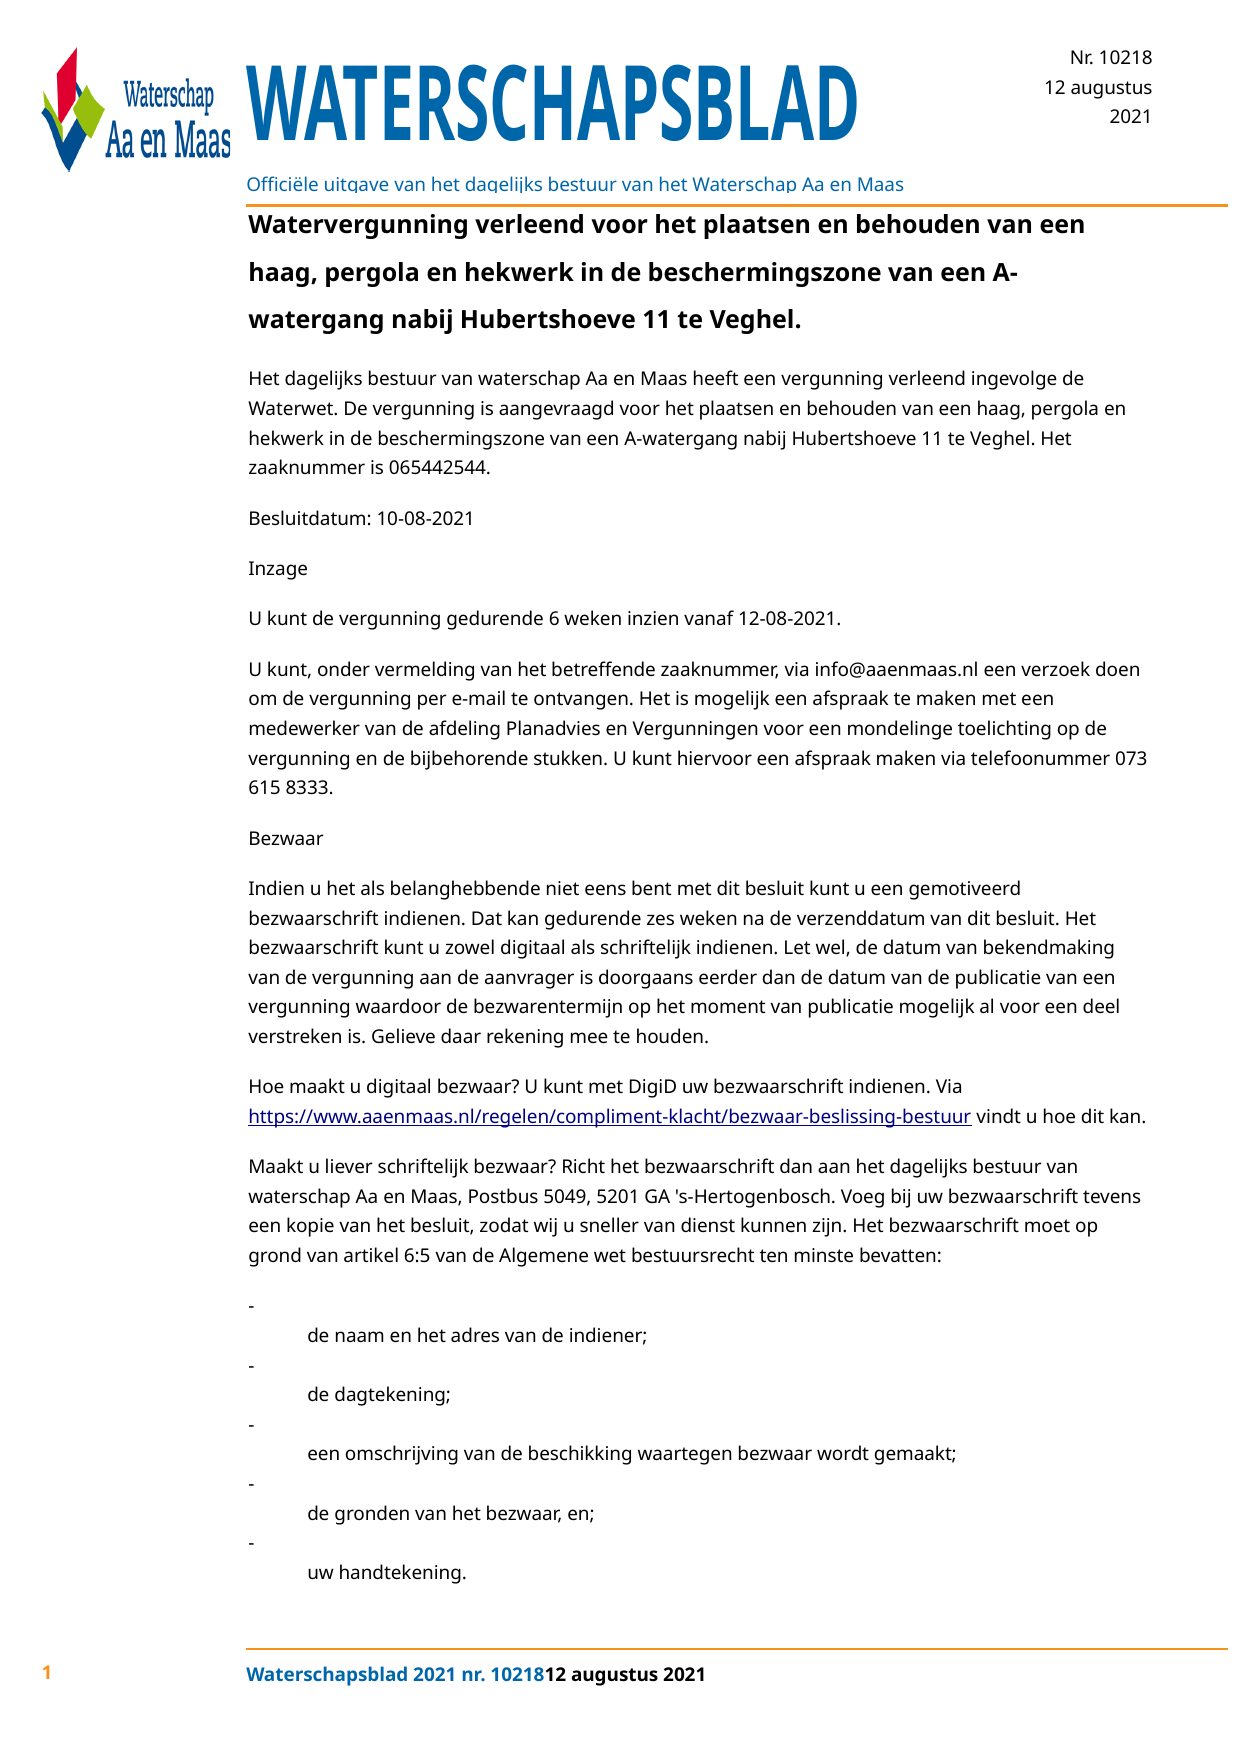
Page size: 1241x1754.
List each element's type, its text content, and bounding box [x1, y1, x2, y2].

text Inzage [248, 555, 1152, 581]
text Watervergunning verleend voor het plaatsen en behouden van een haag, pergola en hekwerk in de beschermingszone van een A-watergang nabij Hubertshoeve 11 te Veghel. [248, 207, 1152, 336]
list de naam en het adres van de indiener; [248, 1322, 1152, 1348]
text Het dagelijks bestuur van waterschap Aa en Maas heeft een vergunning verleend ingevolge de Waterwet. De vergunning is aangevraagd voor het plaatsen en behouden van een haag, pergola en hekwerk in de beschermingszone van een A-watergang nabij Hubertshoeve 11 te Veghel. Het zaaknummer is 065442544. [248, 366, 1152, 480]
text Bezwaar [248, 825, 1152, 850]
text Hoe maakt u digitaal bezwaar? U kunt met DigiD uw bezwaarschrift indienen. Via https://www.aaenmaas.nl/regelen/compliment-klacht/bezwaar-beslissing-bestuur vindt u hoe dit kan. [248, 1073, 1152, 1129]
list een omschrijving van de beschikking waartegen bezwaar wordt gemaakt; [248, 1441, 1152, 1466]
list de gronden van het bezwaar, en; [248, 1500, 1152, 1525]
text U kunt, onder vermelding van het betreffende zaaknummer, via info@aaenmaas.nl een verzoek doen om de vergunning per e-mail te ontvangen. Het is mogelijk een afspraak te maken met een medewerker van de afdeling Planadvies en Vergunningen voor een mondelinge toelichting op de vergunning en de bijbehorende stukken. U kunt hiervoor een afspraak maken via telefoonummer 073 615 8333. [248, 656, 1152, 800]
text U kunt de vergunning gedurende 6 weken inzien vanaf 12-08-2021. [248, 606, 1152, 631]
text Besluitdatum: 10-08-2021 [248, 505, 1152, 530]
list uw handtekening. [248, 1559, 1152, 1584]
picture [41, 47, 231, 172]
text Maakt u liever schriftelijk bezwaar? Richt het bezwaarschrift dan aan het dagelijks bestuur van waterschap Aa en Maas, Postbus 5049, 5201 GA 's-Hertogenbosch. Voeg bij uw bezwaarschrift tevens een kopie van het besluit, zodat wij u sneller van dienst kunnen zijn. Het bezwaarschrift moet op grond van artikel 6:5 van de Algemene wet bestuursrecht ten minste bevatten: [248, 1153, 1152, 1268]
list de dagtekening; [248, 1381, 1152, 1407]
text Indien u het als belanghebbende niet eens bent met dit besluit kunt u een gemotiveerd bezwaarschrift indienen. Dat kan gedurende zes weken na de verzenddatum van dit besluit. Het bezwaarschrift kunt u zowel digitaal als schriftelijk indienen. Let wel, de datum van bekendmaking van de vergunning aan de aanvrager is doorgaans eerder dan de datum van de publicatie van een vergunning waardoor de bezwarentermijn op het moment van publicatie mogelijk al voor een deel verstreken is. Gelieve daar rekening mee te houden. [248, 875, 1152, 1049]
